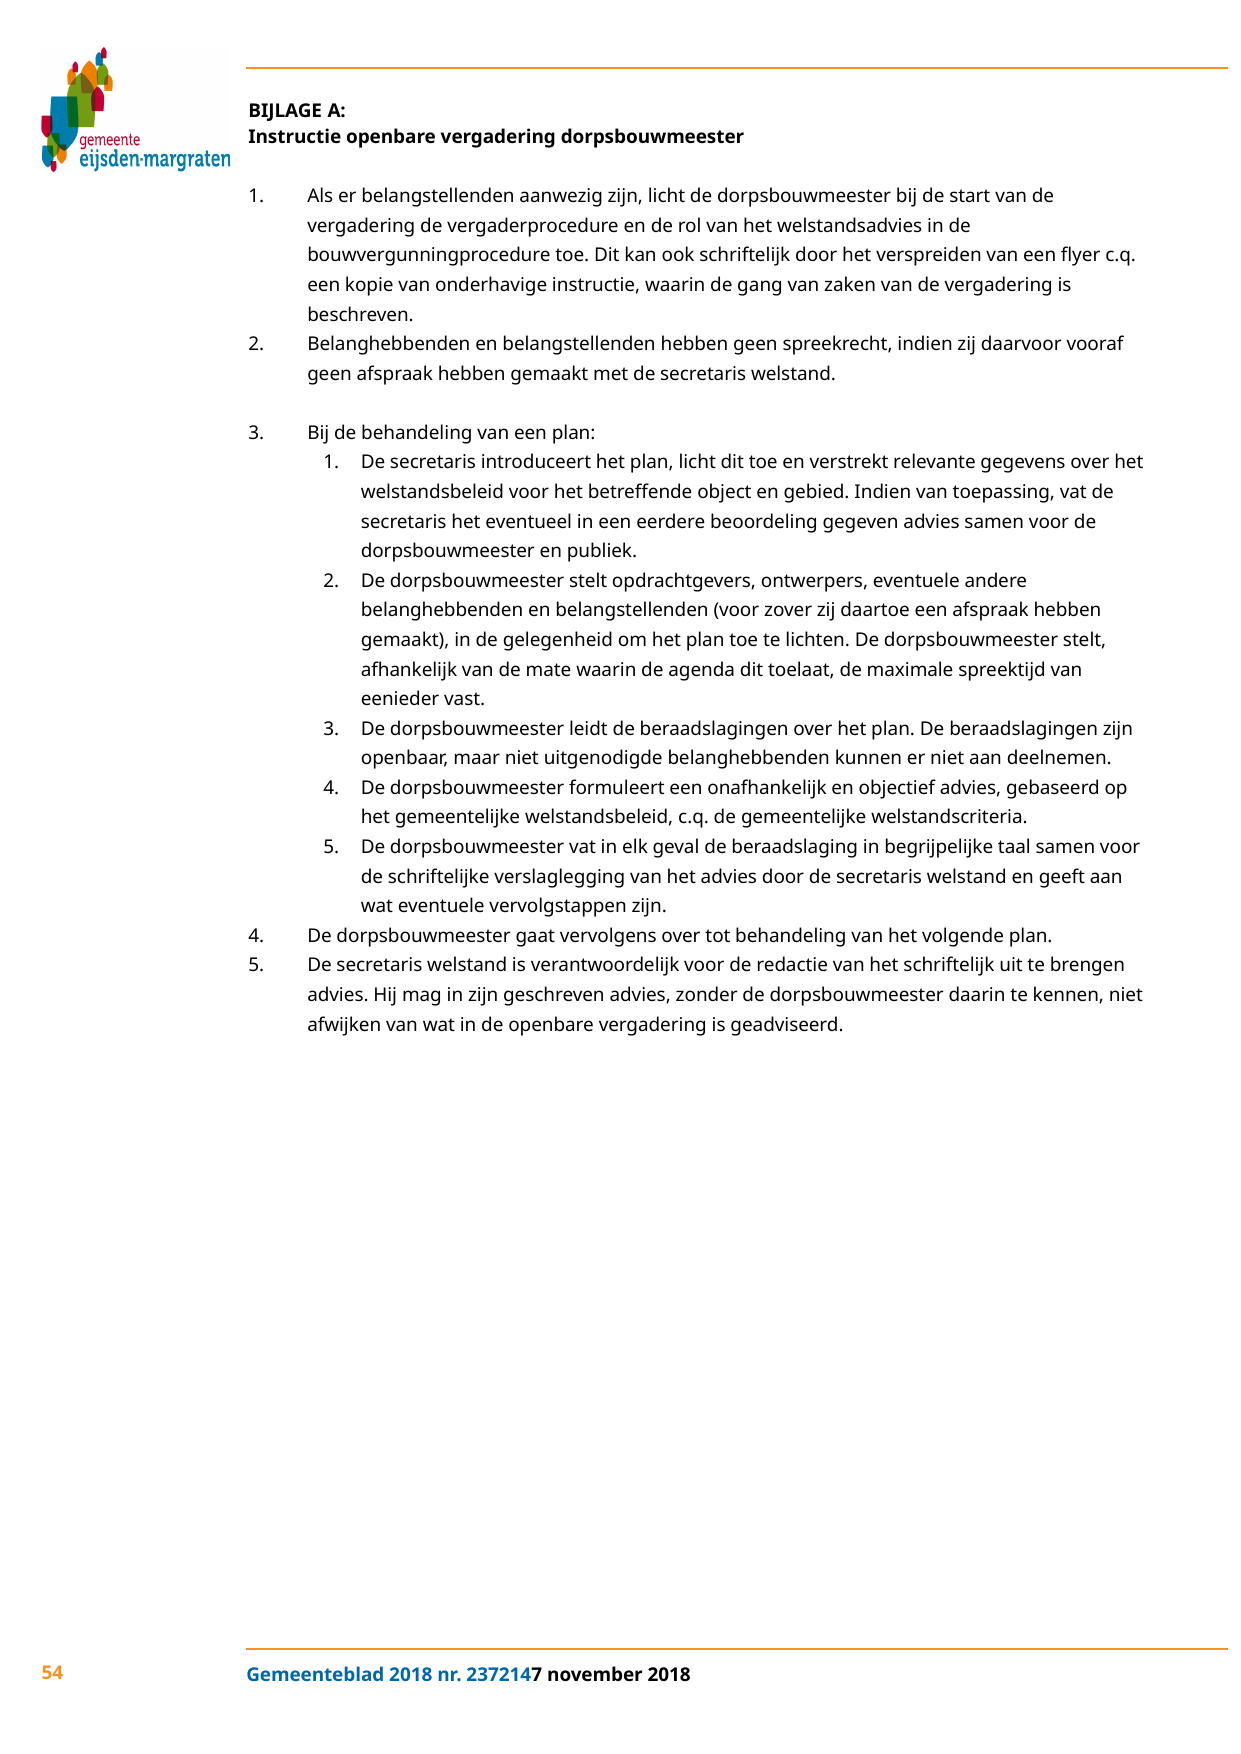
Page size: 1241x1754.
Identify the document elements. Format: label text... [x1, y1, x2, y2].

list De dorpsbouwmeester formuleert een onafhankelijk en objectief advies, gebaseerd op het gemeentelijke welstandsbeleid, c.q. de gemeentelijke welstandscriteria. [323, 774, 1152, 829]
list De dorpsbouwmeester stelt opdrachtgevers, ontwerpers, eventuele andere belanghebbenden en belangstellenden (voor zover zij daartoe een afspraak hebben gemaakt), in de gelegenheid om het plan toe te lichten. De dorpsbouwmeester stelt, afhankelijk van de mate waarin de agenda dit toelaat, de maximale spreektijd van eenieder vast. [323, 567, 1152, 711]
text BIJLAGE A: [248, 95, 1152, 123]
list Belanghebbenden en belangstellenden hebben geen spreekrecht, indien zij daarvoor vooraf geen afspraak hebben gemaakt met de secretaris welstand. [248, 330, 1152, 386]
list De secretaris welstand is verantwoordelijk voor de redactie van het schriftelijk uit te brengen advies. Hij mag in zijn geschreven advies, zonder de dorpsbouwmeester daarin te kennen, niet afwijken van wat in de openbare vergadering is geadviseerd. [248, 952, 1152, 1037]
text Instructie openbare vergadering dorpsbouwmeester [248, 123, 1152, 149]
list Bij de behandeling van een plan: [248, 419, 1152, 445]
list De dorpsbouwmeester gaat vervolgens over tot behandeling van het volgende plan. [248, 922, 1152, 948]
list Als er belangstellenden aanwezig zijn, licht de dorpsbouwmeester bij de start van de vergadering de vergaderprocedure en de rol van het welstandsadvies in de bouwvergunningprocedure toe. Dit kan ook schriftelijk door het verspreiden van een flyer c.q. een kopie van onderhavige instructie, waarin de gang van zaken van de vergadering is beschreven. [248, 182, 1152, 327]
picture [41, 47, 231, 172]
list De secretaris introduceert het plan, licht dit toe en verstrekt relevante gegevens over het welstandsbeleid voor het betreffende object en gebied. Indien van toepassing, vat de secretaris het eventueel in een eerdere beoordeling gegeven advies samen voor de dorpsbouwmeester en publiek. [323, 449, 1152, 563]
list De dorpsbouwmeester leidt de beraadslagingen over het plan. De beraadslagingen zijn openbaar, maar niet uitgenodigde belanghebbenden kunnen er niet aan deelnemen. [323, 715, 1152, 770]
list De dorpsbouwmeester vat in elk geval de beraadslaging in begrijpelijke taal samen voor de schriftelijke verslaglegging van het advies door de secretaris welstand en geeft aan wat eventuele vervolgstappen zijn. [323, 833, 1152, 918]
